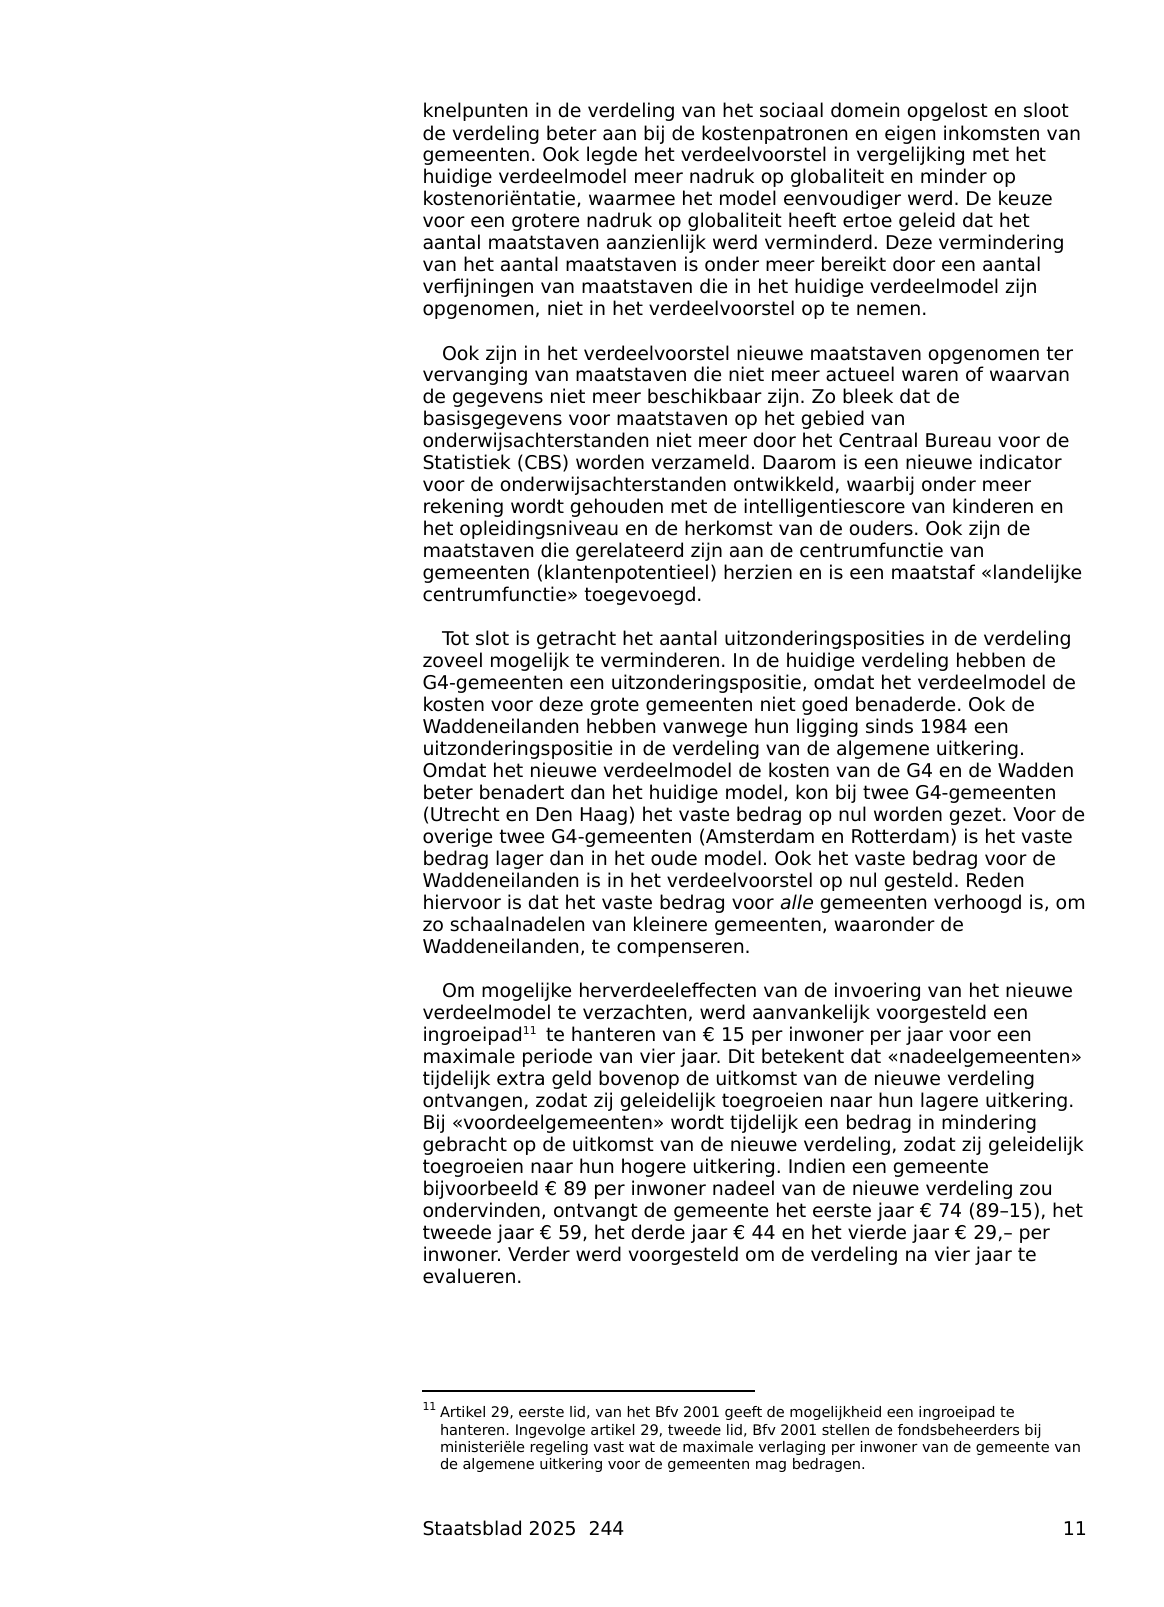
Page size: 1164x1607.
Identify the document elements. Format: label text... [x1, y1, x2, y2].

text knelpunten in de verdeling van het sociaal domein opgelost en sloot de verdeling beter aan bij de kostenpatronen en eigen inkomsten van gemeenten. Ook legde het verdeelvoorstel in vergelijking met het huidige verdeelmodel meer nadruk op globaliteit en minder op kostenoriëntatie, waarmee het model eenvoudiger werd. De keuze voor een grotere nadruk op globaliteit heeft ertoe geleid dat het aantal maatstaven aanzienlijk werd verminderd. Deze vermindering van het aantal maatstaven is onder meer bereikt door een aantal verfijningen van maatstaven die in het huidige verdeelmodel zijn opgenomen, niet in het verdeelvoorstel op te nemen. [422, 100, 1087, 320]
text Ook zijn in het verdeelvoorstel nieuwe maatstaven opgenomen ter vervanging van maatstaven die niet meer actueel waren of waarvan de gegevens niet meer beschikbaar zijn. Zo bleek dat de basisgegevens voor maatstaven op het gebied van onderwijsachterstanden niet meer door het Centraal Bureau voor de Statistiek (CBS) worden verzameld. Daarom is een nieuwe indicator voor de onderwijsachterstanden ontwikkeld, waarbij onder meer rekening wordt gehouden met de intelligentiescore van kinderen en het opleidingsniveau en de herkomst van de ouders. Ook zijn de maatstaven die gerelateerd zijn aan de centrumfunctie van gemeenten (klantenpotentieel) herzien en is een maatstaf «landelijke centrumfunctie» toegevoegd. [422, 342, 1087, 606]
text Om mogelijke herverdeeleffecten van de invoering van het nieuwe verdeelmodel te verzachten, werd aanvankelijk voorgesteld een ingroeipad te hanteren van € 15 per inwoner per jaar voor een maximale periode van vier jaar. Dit betekent dat «nadeelgemeenten» tijdelijk extra geld bovenop de uitkomst van de nieuwe verdeling ontvangen, zodat zij geleidelijk toegroeien naar hun lagere uitkering. Bij «voordeelgemeenten» wordt tijdelijk een bedrag in mindering gebracht op de uitkomst van de nieuwe verdeling, zodat zij geleidelijk toegroeien naar hun hogere uitkering. Indien een gemeente bijvoorbeeld € 89 per inwoner nadeel van de nieuwe verdeling zou ondervinden, ontvangt de gemeente het eerste jaar € 74 (89–15), het tweede jaar € 59, het derde jaar € 44 en het vierde jaar € 29,– per inwoner. Verder werd voorgesteld om de verdeling na vier jaar te evalueren. [422, 980, 1087, 1288]
text Artikel 29, eerste lid, van het Bfv 2001 geeft de mogelijkheid een ingroeipad te hanteren. Ingevolge artikel 29, tweede lid, Bfv 2001 stellen de fondsbeheerders bij ministeriële regeling vast wat de maximale verlaging per inwoner van de gemeente van de algemene uitkering voor de gemeenten mag bedragen. [422, 1400, 1087, 1473]
text Tot slot is getracht het aantal uitzonderingsposities in de verdeling zoveel mogelijk te verminderen. In de huidige verdeling hebben de G4-gemeenten een uitzonderingspositie, omdat het verdeelmodel de kosten voor deze grote gemeenten niet goed benaderde. Ook de Waddeneilanden hebben vanwege hun ligging sinds 1984 een uitzonderingspositie in de verdeling van de algemene uitkering. Omdat het nieuwe verdeelmodel de kosten van de G4 en de Wadden beter benadert dan het huidige model, kon bij twee G4-gemeenten (Utrecht en Den Haag) het vaste bedrag op nul worden gezet. Voor de overige twee G4-gemeenten (Amsterdam en Rotterdam) is het vaste bedrag lager dan in het oude model. Ook het vaste bedrag voor de Waddeneilanden is in het verdeelvoorstel op nul gesteld. Reden hiervoor is dat het vaste bedrag voor alle gemeenten verhoogd is, om zo schaalnadelen van kleinere gemeenten, waaronder de Waddeneilanden, te compenseren. [422, 628, 1087, 958]
